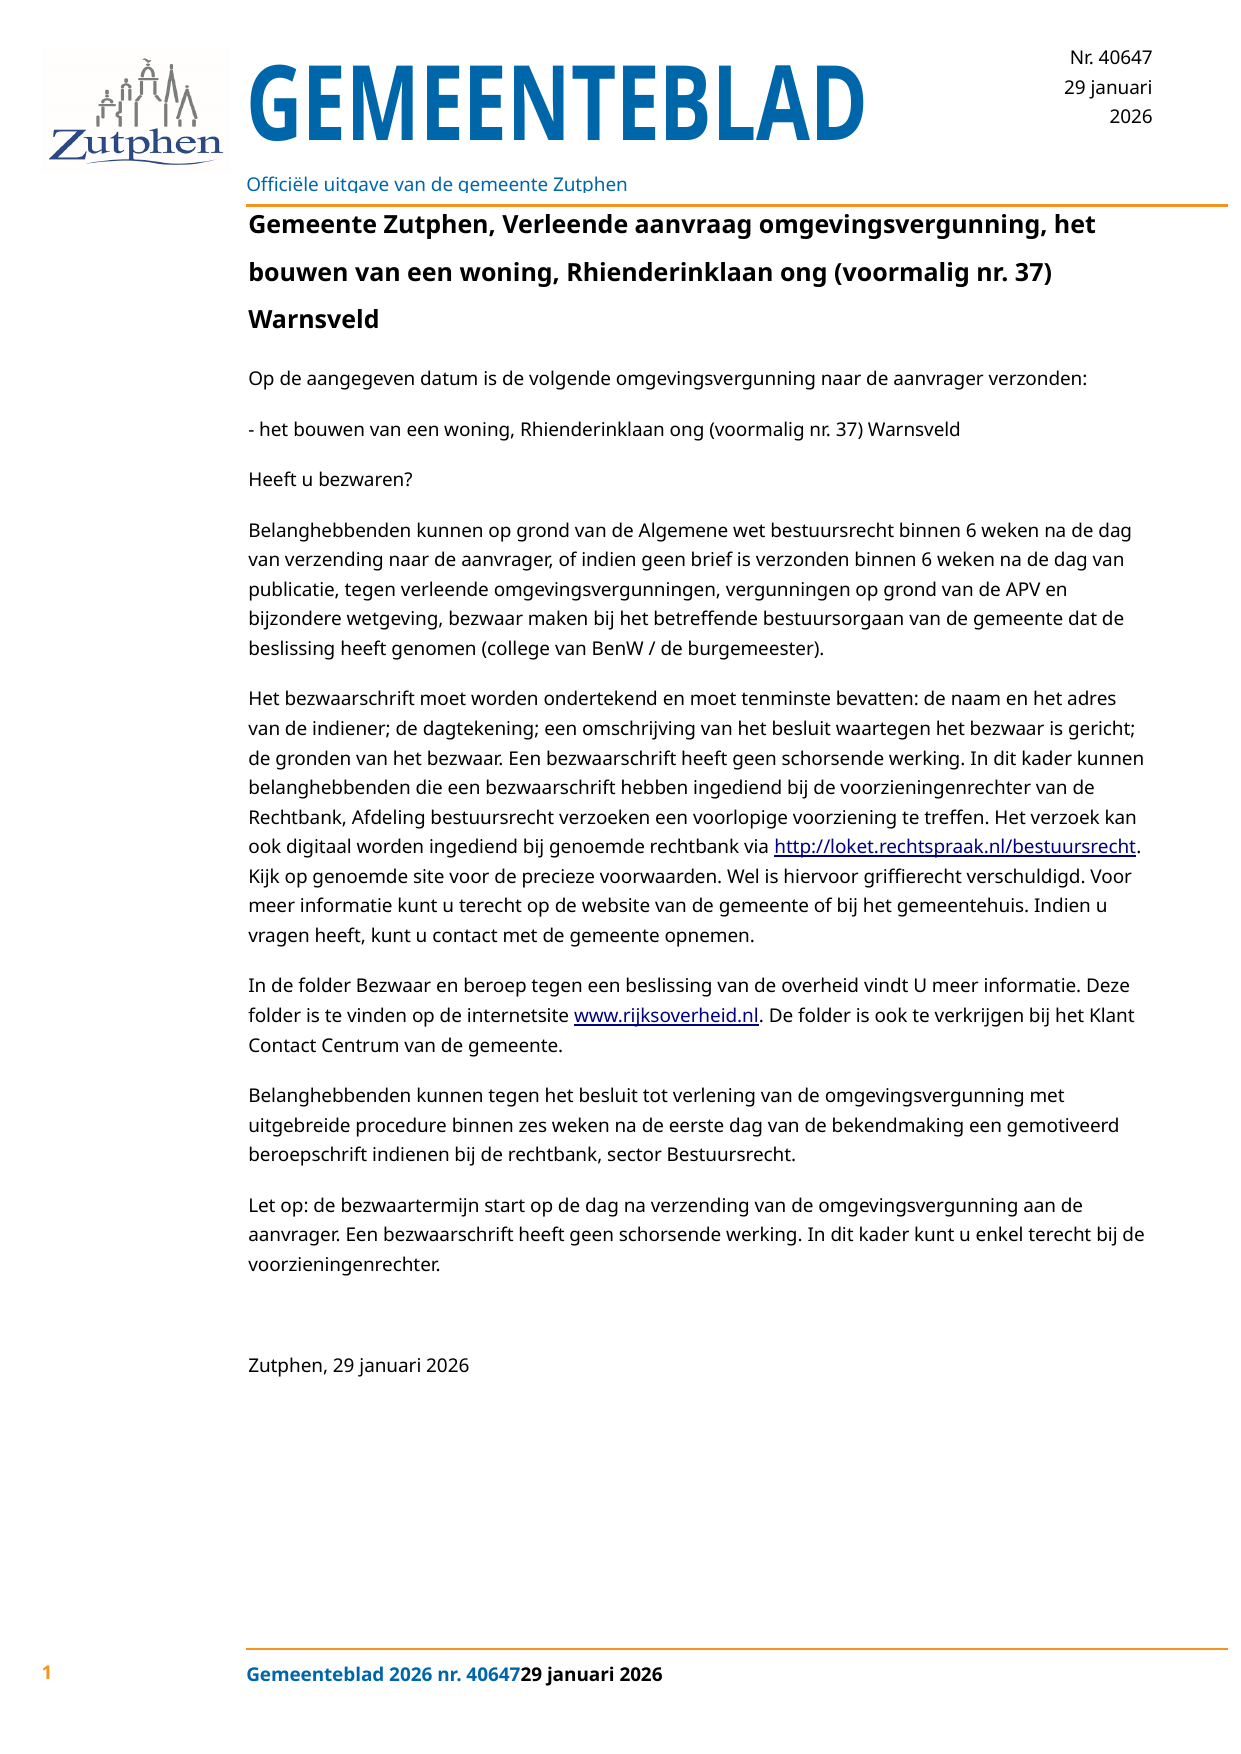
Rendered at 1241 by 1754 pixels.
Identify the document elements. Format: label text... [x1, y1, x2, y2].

text Gemeente Zutphen, Verleende aanvraag omgevingsvergunning, het bouwen van een woning, Rhienderinklaan ong (voormalig nr. 37) Warnsveld [248, 207, 1152, 336]
text Belanghebbenden kunnen op grond van de Algemene wet bestuursrecht binnen 6 weken na de dag van verzending naar de aanvrager, of indien geen brief is verzonden binnen 6 weken na de dag van publicatie, tegen verleende omgevingsvergunningen, vergunningen op grond van de APV en bijzondere wetgeving, bezwaar maken bij het betreffende bestuursorgaan van de gemeente dat de beslissing heeft genomen (college van BenW / de burgemeester). [248, 517, 1152, 661]
text Belanghebbenden kunnen tegen het besluit tot verlening van de omgevingsvergunning met uitgebreide procedure binnen zes weken na de eerste dag van de bekendmaking een gemotiveerd beroepschrift indienen bij de rechtbank, sector Bestuursrecht. [248, 1082, 1152, 1167]
text In de folder Bezwaar en beroep tegen een beslissing van de overheid vindt U meer informatie. Deze folder is te vinden op de internetsite www.rijksoverheid.nl. De folder is ook te verkrijgen bij het Klant Contact Centrum van de gemeente. [248, 973, 1152, 1057]
text Heeft u bezwaren? [248, 466, 1152, 492]
text Let op: de bezwaartermijn start op de dag na verzending van de omgevingsvergunning aan de aanvrager. Een bezwaarschrift heeft geen schorsende werking. In dit kader kunt u enkel terecht bij de voorzieningenrechter. [248, 1192, 1152, 1277]
text Zutphen, 29 januari 2026 [248, 1352, 1152, 1377]
picture [41, 47, 231, 172]
text Het bezwaarschrift moet worden ondertekend en moet tenminste bevatten: de naam en het adres van de indiener; de dagtekening; een omschrijving van het besluit waartegen het bezwaar is gericht; de gronden van het bezwaar. Een bezwaarschrift heeft geen schorsende werking. In dit kader kunnen belanghebbenden die een bezwaarschrift hebben ingediend bij de voorzieningenrechter van de Rechtbank, Afdeling bestuursrecht verzoeken een voorlopige voorziening te treffen. Het verzoek kan ook digitaal worden ingediend bij genoemde rechtbank via http://loket.rechtspraak.nl/bestuursrecht. Kijk op genoemde site voor de precieze voorwaarden. Wel is hiervoor griffierecht verschuldigd. Voor meer informatie kunt u terecht op de website van de gemeente of bij het gemeentehuis. Indien u vragen heeft, kunt u contact met de gemeente opnemen. [248, 686, 1152, 948]
text - het bouwen van een woning, Rhienderinklaan ong (voormalig nr. 37) Warnsveld [248, 416, 1152, 442]
text Op de aangegeven datum is de volgende omgevingsvergunning naar de aanvrager verzonden: [248, 366, 1152, 391]
